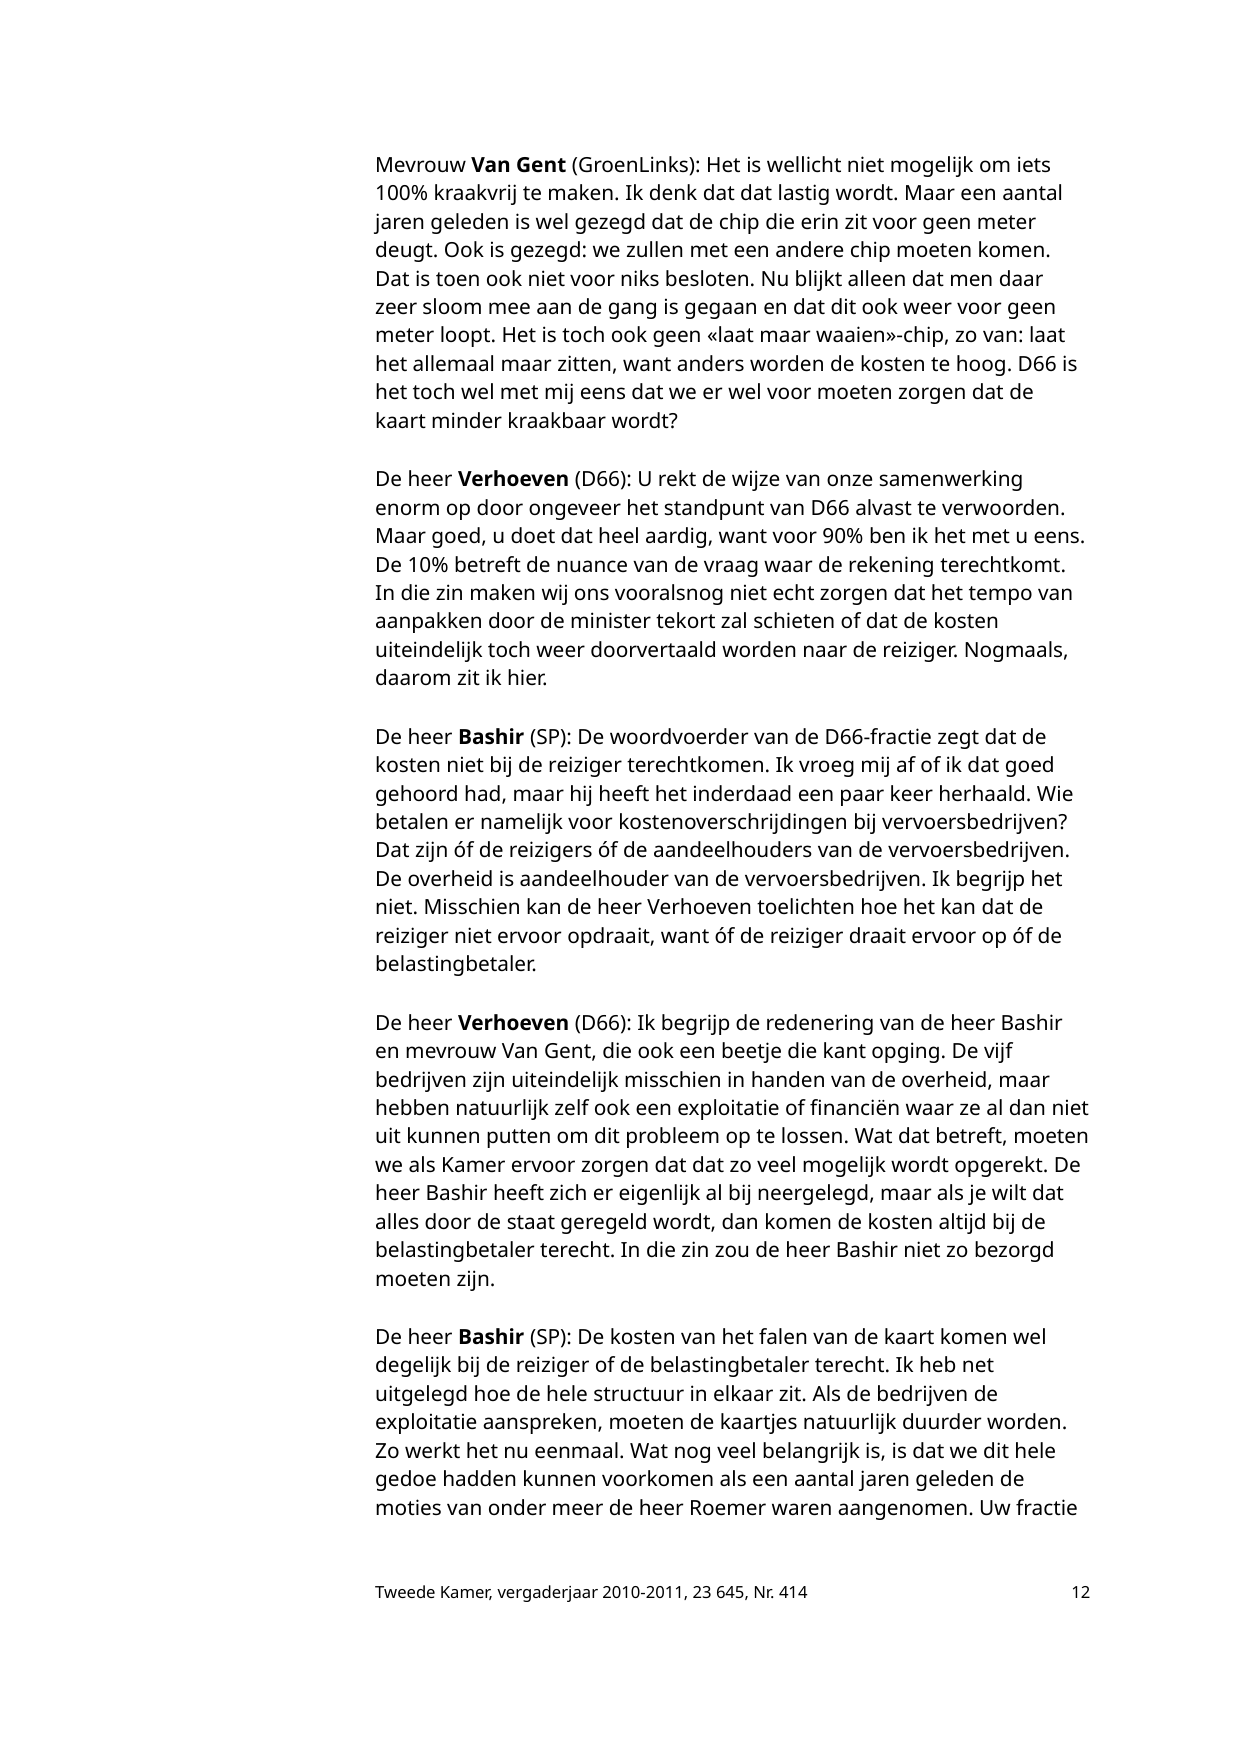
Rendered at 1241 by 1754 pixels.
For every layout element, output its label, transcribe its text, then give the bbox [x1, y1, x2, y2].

text De heer Bashir (SP): De kosten van het falen van de kaart komen wel degelijk bij de reiziger of de belastingbetaler terecht. Ik heb net uitgelegd hoe de hele structuur in elkaar zit. Als de bedrijven de exploitatie aanspreken, moeten de kaartjes natuurlijk duurder worden. Zo werkt het nu eenmaal. Wat nog veel belangrijk is, is dat we dit hele gedoe hadden kunnen voorkomen als een aantal jaren geleden de moties van onder meer de heer Roemer waren aangenomen. Uw fractie [375, 1322, 1090, 1521]
text De heer Bashir (SP): De woordvoerder van de D66-fractie zegt dat de kosten niet bij de reiziger terechtkomen. Ik vroeg mij af of ik dat goed gehoord had, maar hij heeft het inderdaad een paar keer herhaald. Wie betalen er namelijk voor kostenoverschrijdingen bij vervoersbedrijven? Dat zijn óf de reizigers óf de aandeelhouders van de vervoersbedrijven. De overheid is aandeelhouder van de vervoersbedrijven. Ik begrijp het niet. Misschien kan de heer Verhoeven toelichten hoe het kan dat de reiziger niet ervoor opdraait, want óf de reiziger draait ervoor op óf de belastingbetaler. [375, 722, 1090, 978]
text De heer Verhoeven (D66): Ik begrijp de redenering van de heer Bashir en mevrouw Van Gent, die ook een beetje die kant opging. De vijf bedrijven zijn uiteindelijk misschien in handen van de overheid, maar hebben natuurlijk zelf ook een exploitatie of financiën waar ze al dan niet uit kunnen putten om dit probleem op te lossen. Wat dat betreft, moeten we als Kamer ervoor zorgen dat dat zo veel mogelijk wordt opgerekt. De heer Bashir heeft zich er eigenlijk al bij neergelegd, maar als je wilt dat alles door de staat geregeld wordt, dan komen de kosten altijd bij de belastingbetaler terecht. In die zin zou de heer Bashir niet zo bezorgd moeten zijn. [375, 1008, 1090, 1292]
text De heer Verhoeven (D66): U rekt de wijze van onze samenwerking enorm op door ongeveer het standpunt van D66 alvast te verwoorden. Maar goed, u doet dat heel aardig, want voor 90% ben ik het met u eens. De 10% betreft de nuance van de vraag waar de rekening terechtkomt. In die zin maken wij ons vooralsnog niet echt zorgen dat het tempo van aanpakken door de minister tekort zal schieten of dat de kosten uiteindelijk toch weer doorvertaald worden naar de reiziger. Nogmaals, daarom zit ik hier. [375, 464, 1090, 692]
text Mevrouw Van Gent (GroenLinks): Het is wellicht niet mogelijk om iets 100% kraakvrij te maken. Ik denk dat dat lastig wordt. Maar een aantal jaren geleden is wel gezegd dat de chip die erin zit voor geen meter deugt. Ook is gezegd: we zullen met een andere chip moeten komen. Dat is toen ook niet voor niks besloten. Nu blijkt alleen dat men daar zeer sloom mee aan de gang is gegaan en dat dit ook weer voor geen meter loopt. Het is toch ook geen «laat maar waaien»-chip, zo van: laat het allemaal maar zitten, want anders worden de kosten te hoog. D66 is het toch wel met mij eens dat we er wel voor moeten zorgen dat de kaart minder kraakbaar wordt? [375, 150, 1090, 434]
